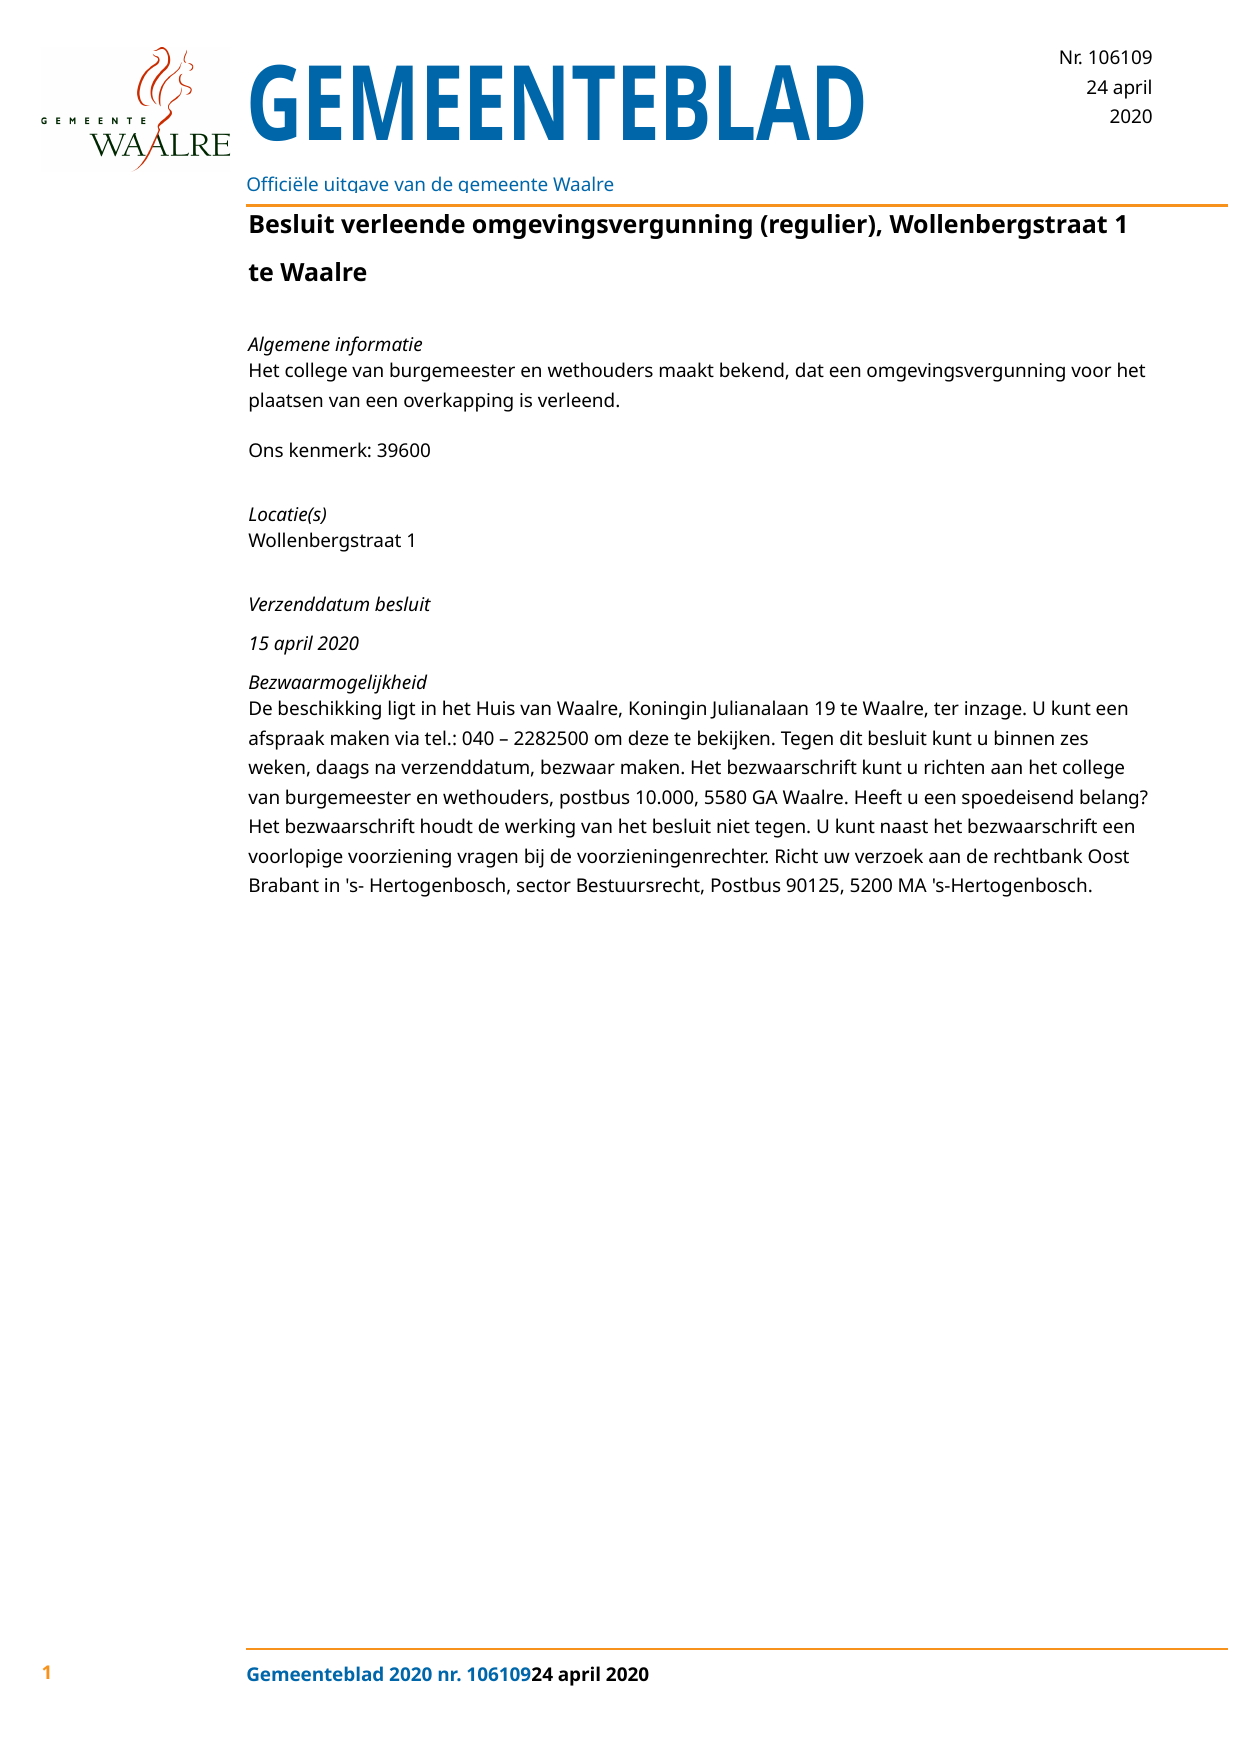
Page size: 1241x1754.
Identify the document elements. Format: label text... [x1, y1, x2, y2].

text Ons kenmerk: 39600 [248, 437, 1152, 463]
text Besluit verleende omgevingsvergunning (regulier), Wollenbergstraat 1 te Waalre [248, 207, 1152, 288]
picture [41, 47, 231, 172]
text De beschikking ligt in het Huis van Waalre, Koningin Julianalaan 19 te Waalre, ter inzage. U kunt een afspraak maken via tel.: 040 – 2282500 om deze te bekijken. Tegen dit besluit kunt u binnen zes weken, daags na verzenddatum, bezwaar maken. Het bezwaarschrift kunt u richten aan het college van burgemeester en wethouders, postbus 10.000, 5580 GA Waalre. Heeft u een spoedeisend belang? Het bezwaarschrift houdt de werking van het besluit niet tegen. U kunt naast het bezwaarschrift een voorlopige voorziening vragen bij de voorzieningenrechter. Richt uw verzoek aan de rechtbank Oost Brabant in 's- Hertogenbosch, sector Bestuursrecht, Postbus 90125, 5200 MA 's-Hertogenbosch. [248, 695, 1152, 898]
text Bezwaarmogelijkheid [248, 669, 1152, 695]
text Algemene informatie [248, 331, 1152, 357]
text Het college van burgemeester en wethouders maakt bekend, dat een omgevingsvergunning voor het plaatsen van een overkapping is verleend. [248, 357, 1152, 412]
text Verzenddatum besluit [248, 591, 1152, 617]
text 15 april 2020 [248, 630, 1152, 656]
text Locatie(s) [248, 501, 1152, 527]
text Wollenbergstraat 1 [248, 527, 1152, 553]
